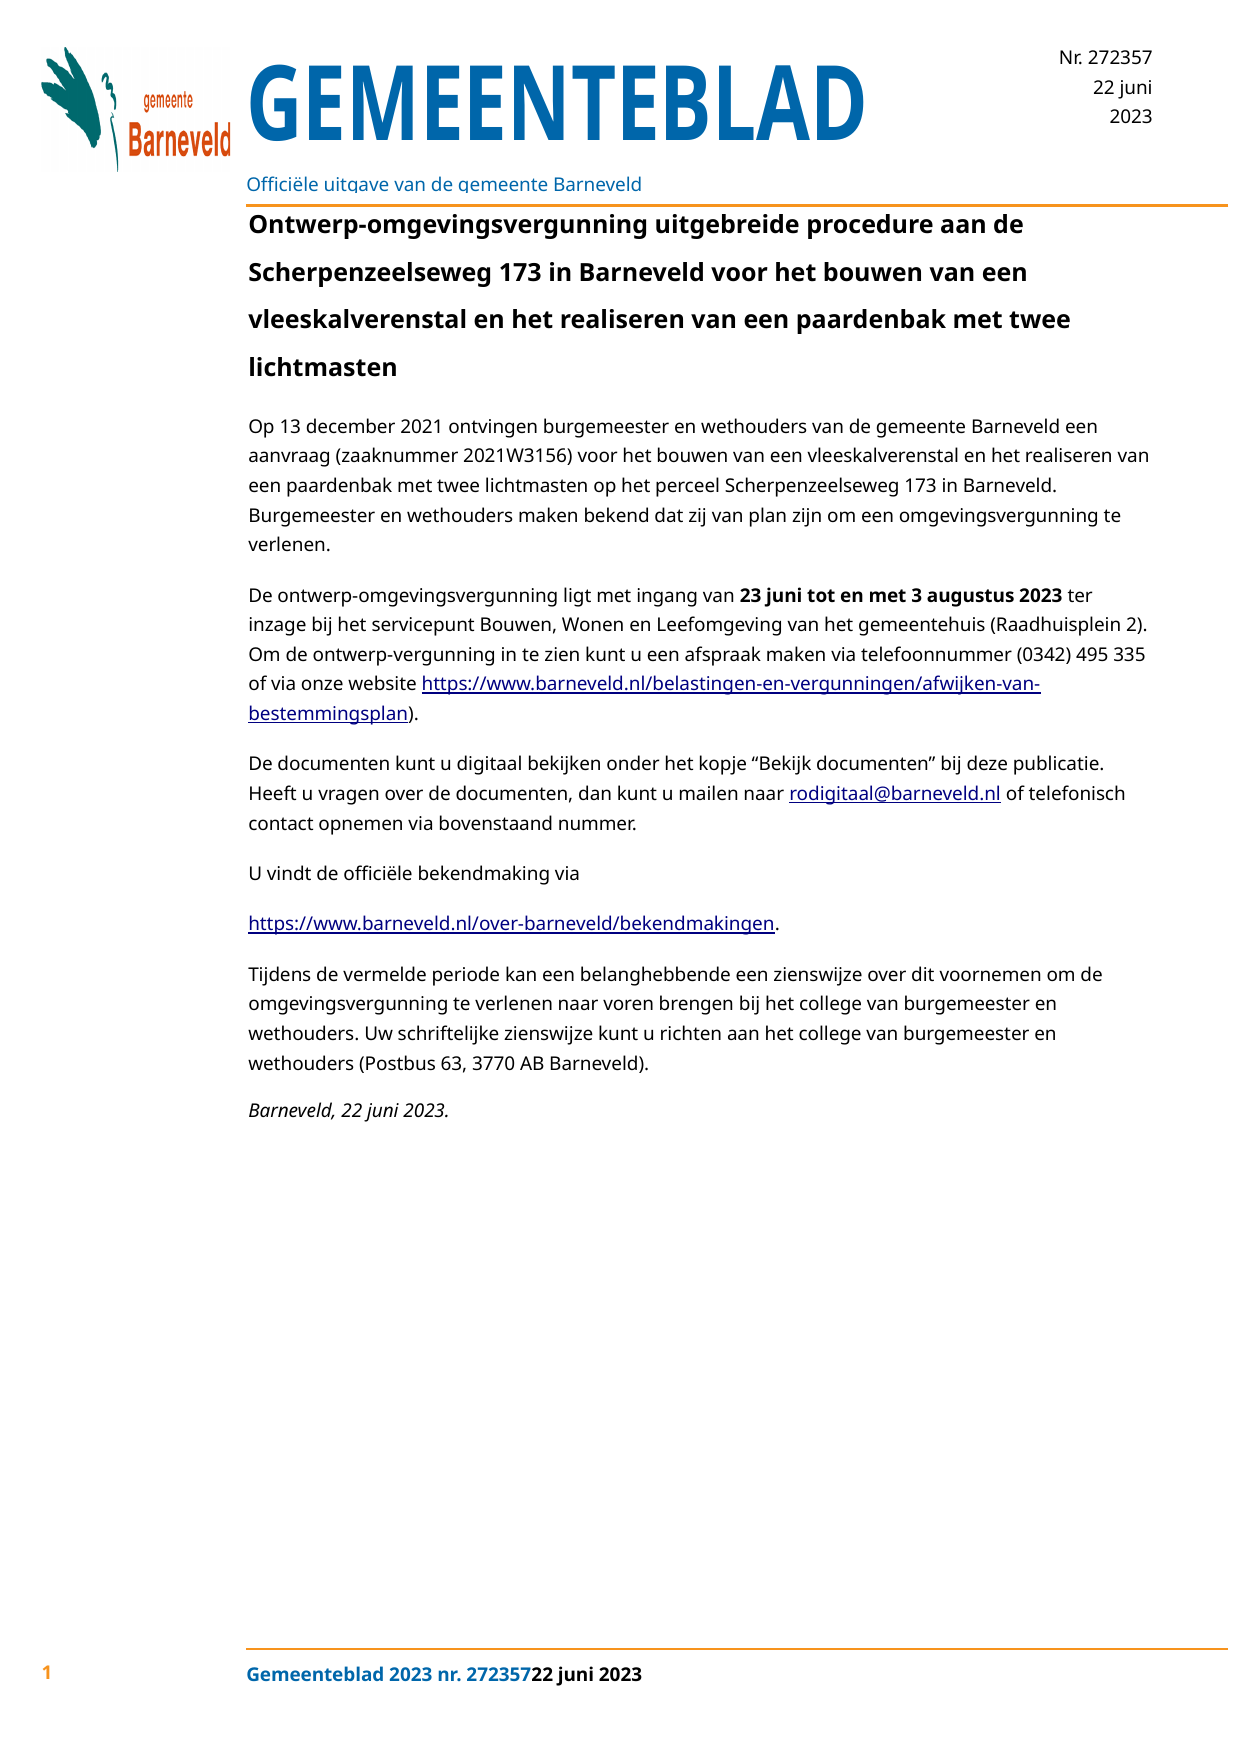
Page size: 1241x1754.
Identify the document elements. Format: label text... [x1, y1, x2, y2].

text Tijdens de vermelde periode kan een belanghebbende een zienswijze over dit voornemen om de omgevingsvergunning te verlenen naar voren brengen bij het college van burgemeester en wethouders. Uw schriftelijke zienswijze kunt u richten aan het college van burgemeester en wethouders (Postbus 63, 3770 AB Barneveld). [248, 961, 1152, 1076]
text U vindt de officiële bekendmaking via [248, 860, 1152, 886]
text https://www.barneveld.nl/over-barneveld/bekendmakingen. [248, 911, 1152, 936]
picture [41, 47, 231, 172]
text De ontwerp-omgevingsvergunning ligt met ingang van 23 juni tot en met 3 augustus 2023 ter inzage bij het servicepunt Bouwen, Wonen en Leefomgeving van het gemeentehuis (Raadhuisplein 2). Om de ontwerp-vergunning in te zien kunt u een afspraak maken via telefoonnummer (0342) 495 335 of via onze website https://www.barneveld.nl/belastingen-en-vergunningen/afwijken-van-bestemmingsplan). [248, 582, 1152, 726]
text Ontwerp-omgevingsvergunning uitgebreide procedure aan de Scherpenzeelseweg 173 in Barneveld voor het bouwen van een vleeskalverenstal en het realiseren van een paardenbak met twee lichtmasten [248, 207, 1152, 384]
text Barneveld, 22 juni 2023. [248, 1098, 1152, 1123]
text De documenten kunt u digitaal bekijken onder het kopje “Bekijk documenten” bij deze publicatie. Heeft u vragen over de documenten, dan kunt u mailen naar rodigitaal@barneveld.nl of telefonisch contact opnemen via bovenstaand nummer. [248, 751, 1152, 836]
text Op 13 december 2021 ontvingen burgemeester en wethouders van de gemeente Barneveld een aanvraag (zaaknummer 2021W3156) voor het bouwen van een vleeskalverenstal en het realiseren van een paardenbak met twee lichtmasten op het perceel Scherpenzeelseweg 173 in Barneveld. Burgemeester en wethouders maken bekend dat zij van plan zijn om een omgevingsvergunning te verlenen. [248, 413, 1152, 557]
